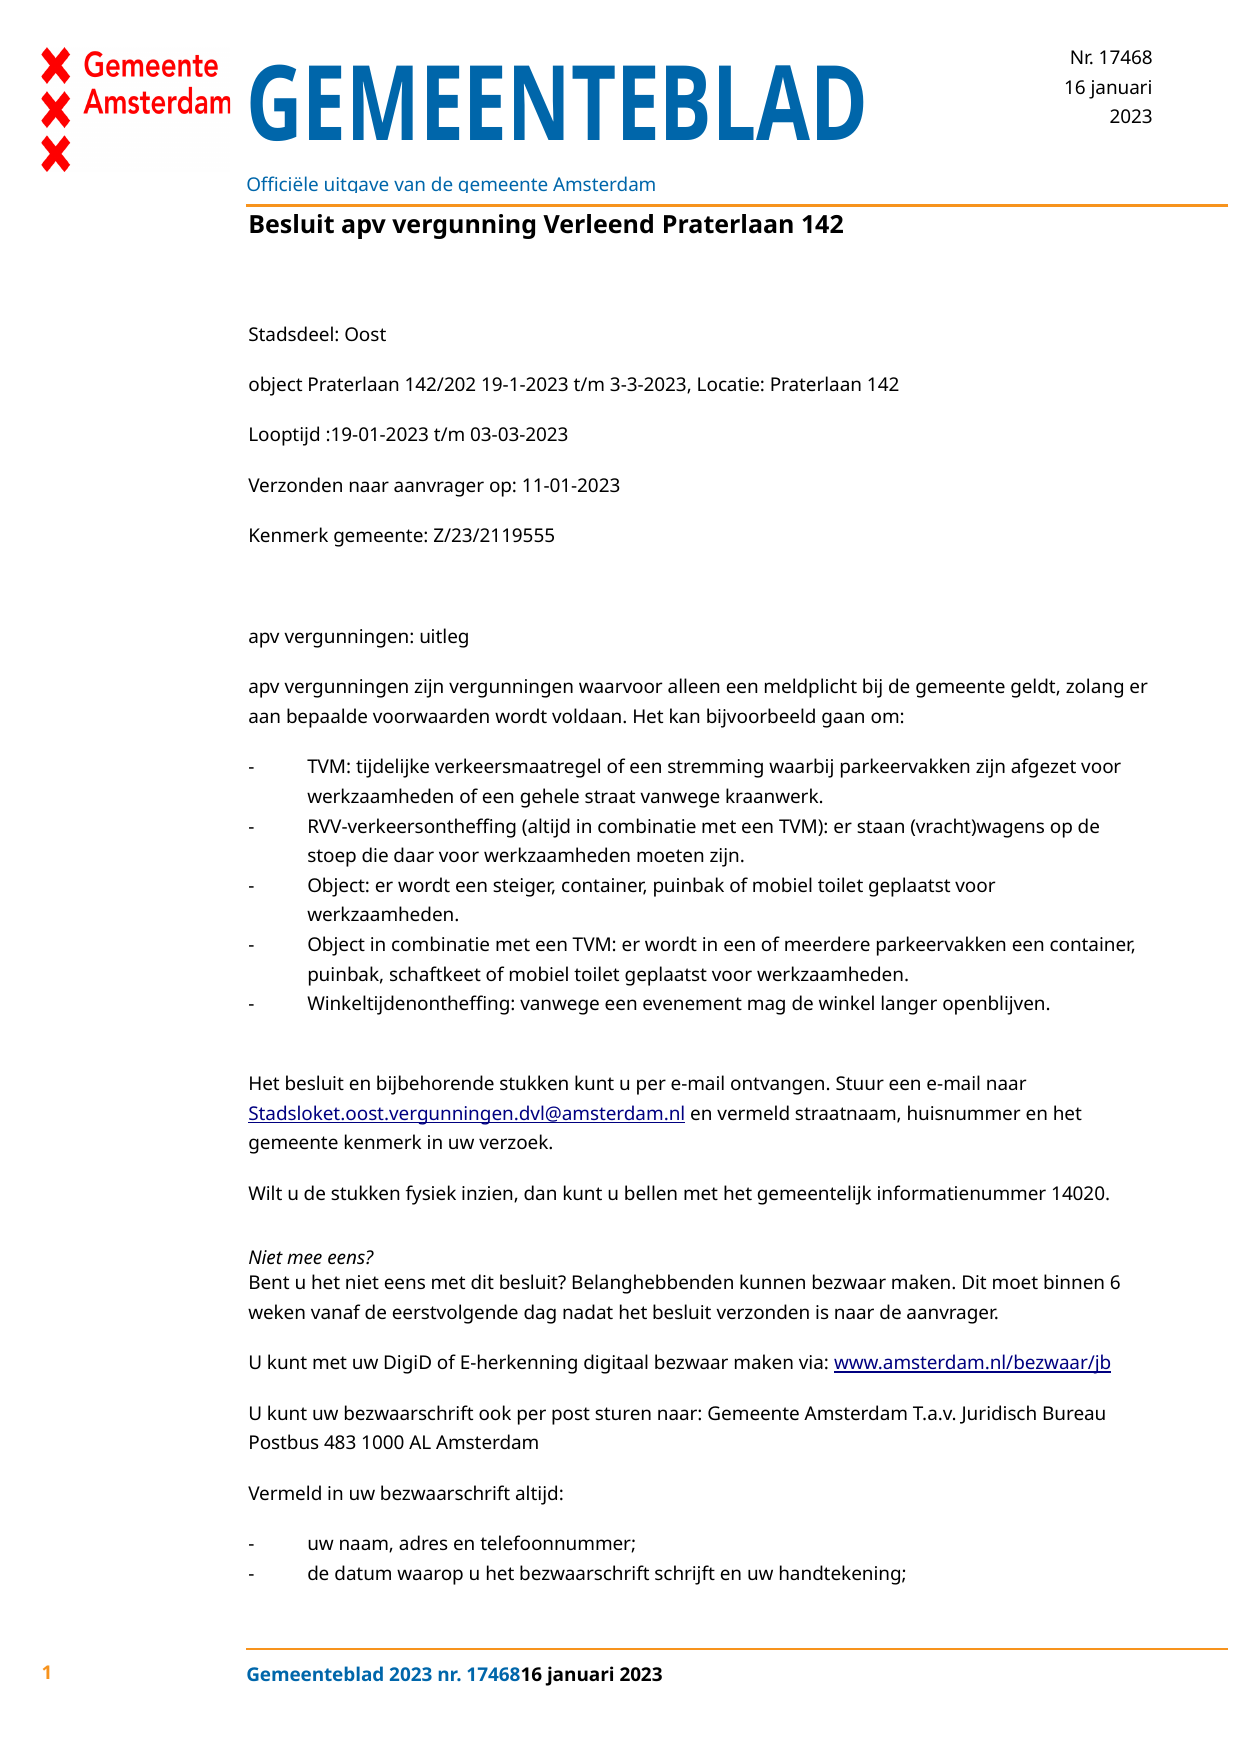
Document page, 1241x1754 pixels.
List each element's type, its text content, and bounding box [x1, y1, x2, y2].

text Wilt u de stukken fysiek inzien, dan kunt u bellen met het gemeentelijk informatienummer 14020. [248, 1180, 1152, 1206]
list Object: er wordt een steiger, container, puinbak of mobiel toilet geplaatst voor werkzaamheden. [248, 872, 1152, 927]
text U kunt uw bezwaarschrift ook per post sturen naar: Gemeente Amsterdam T.a.v. Juridisch Bureau Postbus 483 1000 AL Amsterdam [248, 1400, 1152, 1455]
list RVV-verkeersontheffing (altijd in combinatie met een TVM): er staan (vracht)wagens op de stoep die daar voor werkzaamheden moeten zijn. [248, 813, 1152, 868]
list Object in combinatie met een TVM: er wordt in een of meerdere parkeervakken een container, puinbak, schaftkeet of mobiel toilet geplaatst voor werkzaamheden. [248, 931, 1152, 986]
text Verzonden naar aanvrager op: 11-01-2023 [248, 472, 1152, 498]
picture [41, 47, 231, 172]
list Winkeltijdenontheffing: vanwege een evenement mag de winkel langer openblijven. [248, 990, 1152, 1016]
text Besluit apv vergunning Verleend Praterlaan 142 [248, 207, 1152, 241]
list uw naam, adres en telefoonnummer; [248, 1530, 1152, 1556]
text Vermeld in uw bezwaarschrift altijd: [248, 1480, 1152, 1506]
text apv vergunningen zijn vergunningen waarvoor alleen een meldplicht bij de gemeente geldt, zolang er aan bepaalde voorwaarden wordt voldaan. Het kan bijvoorbeeld gaan om: [248, 674, 1152, 729]
list TVM: tijdelijke verkeersmaatregel of een stremming waarbij parkeervakken zijn afgezet voor werkzaamheden of een gehele straat vanwege kraanwerk. [248, 754, 1152, 809]
text Niet mee eens? [248, 1244, 1152, 1269]
text Bent u het niet eens met dit besluit? Belanghebbenden kunnen bezwaar maken. Dit moet binnen 6 weken vanaf de eerstvolgende dag nadat het besluit verzonden is naar de aanvrager. [248, 1269, 1152, 1325]
text U kunt met uw DigiD of E-herkenning digitaal bezwaar maken via: www.amsterdam.nl/bezwaar/jb [248, 1349, 1152, 1375]
text Het besluit en bijbehorende stukken kunt u per e-mail ontvangen. Stuur een e-mail naar Stadsloket.oost.vergunningen.dvl@amsterdam.nl en vermeld straatnaam, huisnummer en het gemeente kenmerk in uw verzoek. [248, 1070, 1152, 1155]
text Kenmerk gemeente: Z/23/2119555 [248, 522, 1152, 548]
text Stadsdeel: Oost [248, 321, 1152, 346]
text Looptijd :19-01-2023 t/m 03-03-2023 [248, 422, 1152, 447]
list de datum waarop u het bezwaarschrift schrijft en uw handtekening; [248, 1560, 1152, 1586]
text object Praterlaan 142/202 19-1-2023 t/m 3-3-2023, Locatie: Praterlaan 142 [248, 371, 1152, 397]
text apv vergunningen: uitleg [248, 623, 1152, 649]
